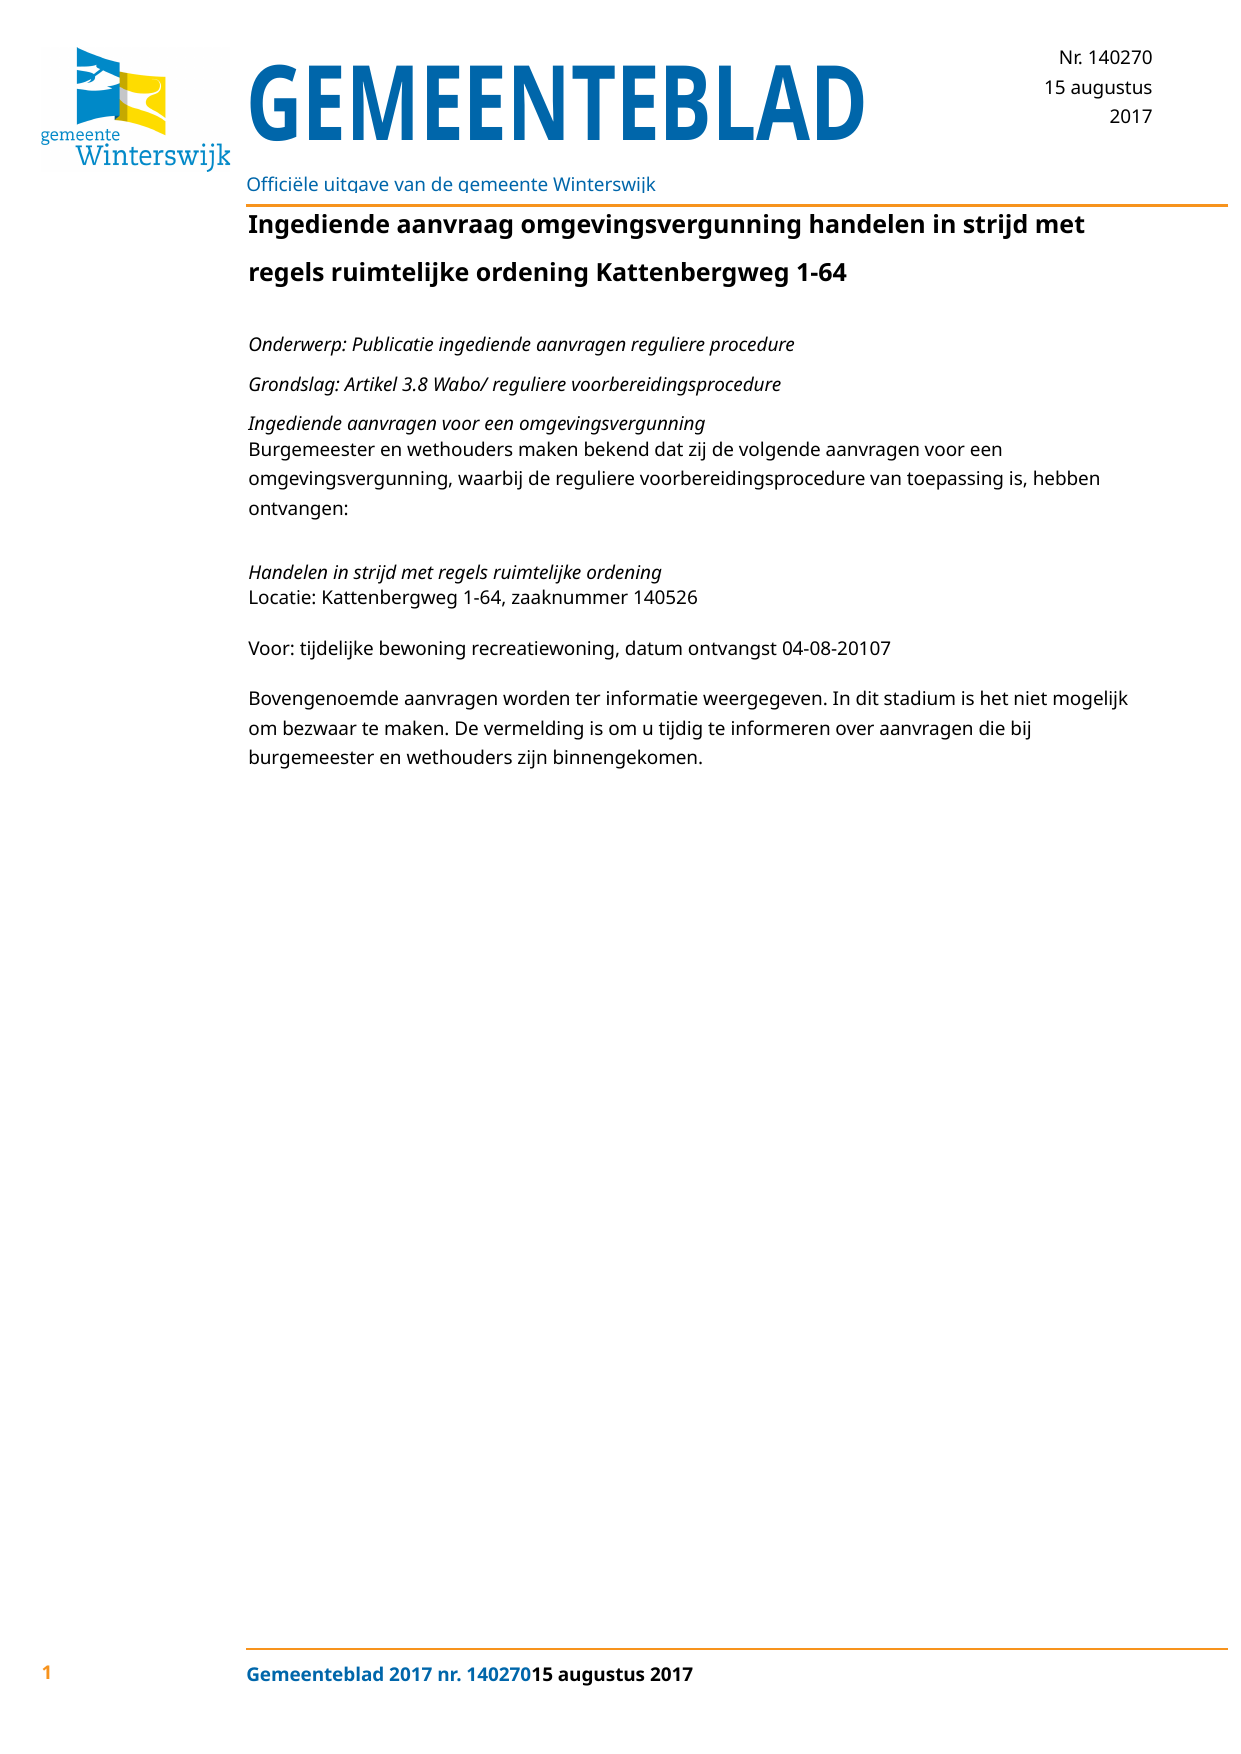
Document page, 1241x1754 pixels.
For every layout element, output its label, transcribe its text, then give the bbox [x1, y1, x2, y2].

picture [225, 153, 231, 162]
text Ingediende aanvraag omgevingsvergunning handelen in strijd met regels ruimtelijke ordening Kattenbergweg 1-64 [248, 207, 1152, 288]
text Voor: tijdelijke bewoning recreatiewoning, datum ontvangst 04-08-20107 [248, 635, 1152, 661]
text Bovengenoemde aanvragen worden ter informatie weergegeven. In dit stadium is het niet mogelijk om bezwaar te maken. De vermelding is om u tijdig te informeren over aanvragen die bij burgemeester en wethouders zijn binnengekomen. [248, 685, 1152, 770]
text Grondslag: Artikel 3.8 Wabo/ reguliere voorbereidingsprocedure [248, 371, 1152, 396]
picture [41, 47, 231, 172]
text Handelen in strijd met regels ruimtelijke ordening [248, 559, 1152, 584]
text Burgemeester en wethouders maken bekend dat zij de volgende aanvragen voor een omgevingsvergunning, waarbij de reguliere voorbereidingsprocedure van toepassing is, hebben ontvangen: [248, 436, 1152, 521]
text Onderwerp: Publicatie ingediende aanvragen reguliere procedure [248, 331, 1152, 357]
text Locatie: Kattenbergweg 1-64, zaaknummer 140526 [248, 584, 1152, 610]
text Ingediende aanvragen voor een omgevingsvergunning [248, 410, 1152, 436]
